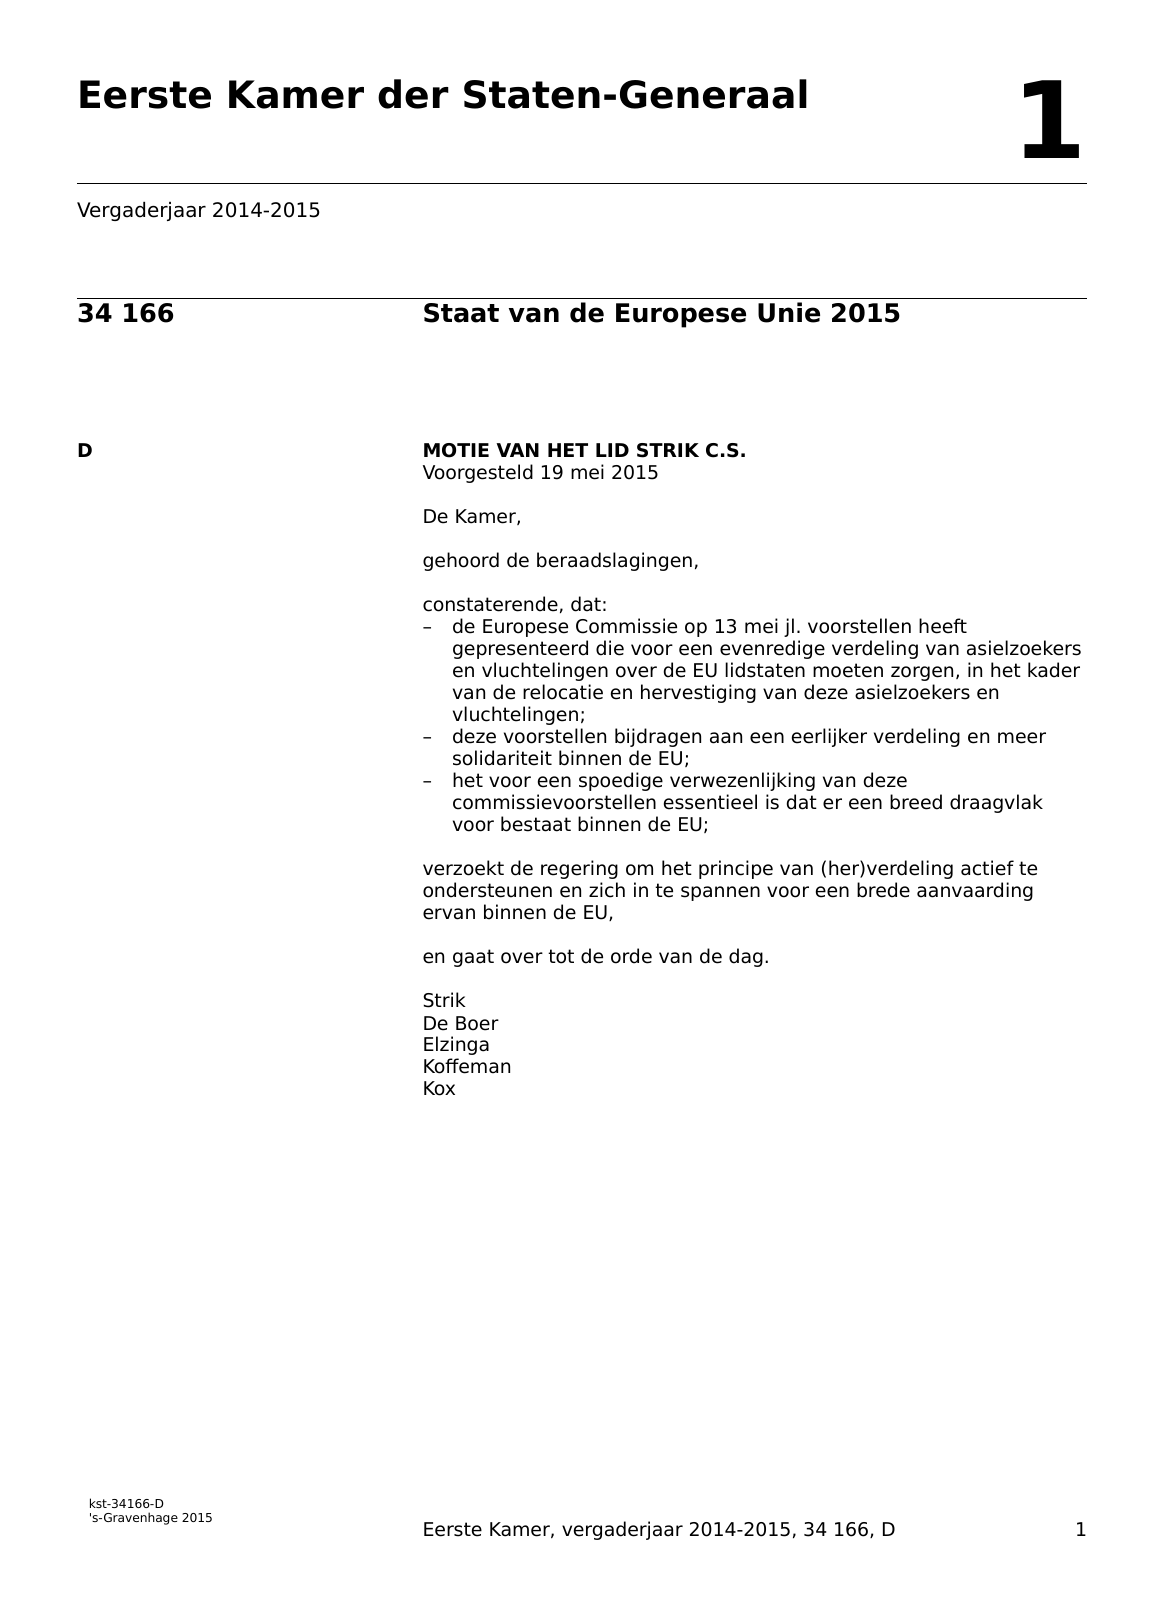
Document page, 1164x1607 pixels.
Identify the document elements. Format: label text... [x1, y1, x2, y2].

text verzoekt de regering om het principe van (her)verdeling actief te ondersteunen en zich in te spannen voor een brede aanvaarding ervan binnen de EU, [422, 858, 1087, 924]
text Kox [422, 1078, 1087, 1100]
text Voorgesteld 19 mei 2015 [422, 462, 1087, 484]
text – het voor een spoedige verwezenlijking van deze commissievoorstellen essentieel is dat er een breed draagvlak voor bestaat binnen de EU; [422, 770, 1087, 836]
text gehoord de beraadslagingen, [422, 550, 1087, 572]
text constaterende, dat: [422, 594, 1087, 616]
text en gaat over tot de orde van de dag. [422, 946, 1087, 968]
text – deze voorstellen bijdragen aan een eerlijker verdeling en meer solidariteit binnen de EU; [422, 726, 1087, 770]
table_cell Vergaderjaar 2014-2015 [77, 184, 1087, 298]
text Koffeman [422, 1056, 1087, 1078]
subtitle 34 166 Staat van de Europese Unie 2015 [77, 299, 1087, 329]
text 's-Gravenhage 2015 [88, 1511, 323, 1525]
text Strik [422, 990, 1087, 1012]
table_header 1 [886, 59, 1087, 183]
text – de Europese Commissie op 13 mei jl. voorstellen heeft gepresenteerd die voor een evenredige verdeling van asielzoekers en vluchtelingen over de EU lidstaten moeten zorgen, in het kader van de relocatie en hervestiging van deze asielzoekers en vluchtelingen; [422, 616, 1087, 726]
table_header Eerste Kamer der Staten-Generaal [77, 59, 886, 183]
text De Kamer, [422, 506, 1087, 528]
subtitle D MOTIE VAN HET LID STRIK C.S. [77, 440, 1087, 462]
text Elzinga [422, 1034, 1087, 1056]
text De Boer [422, 1012, 1087, 1034]
text kst-34166-D [88, 1497, 323, 1511]
